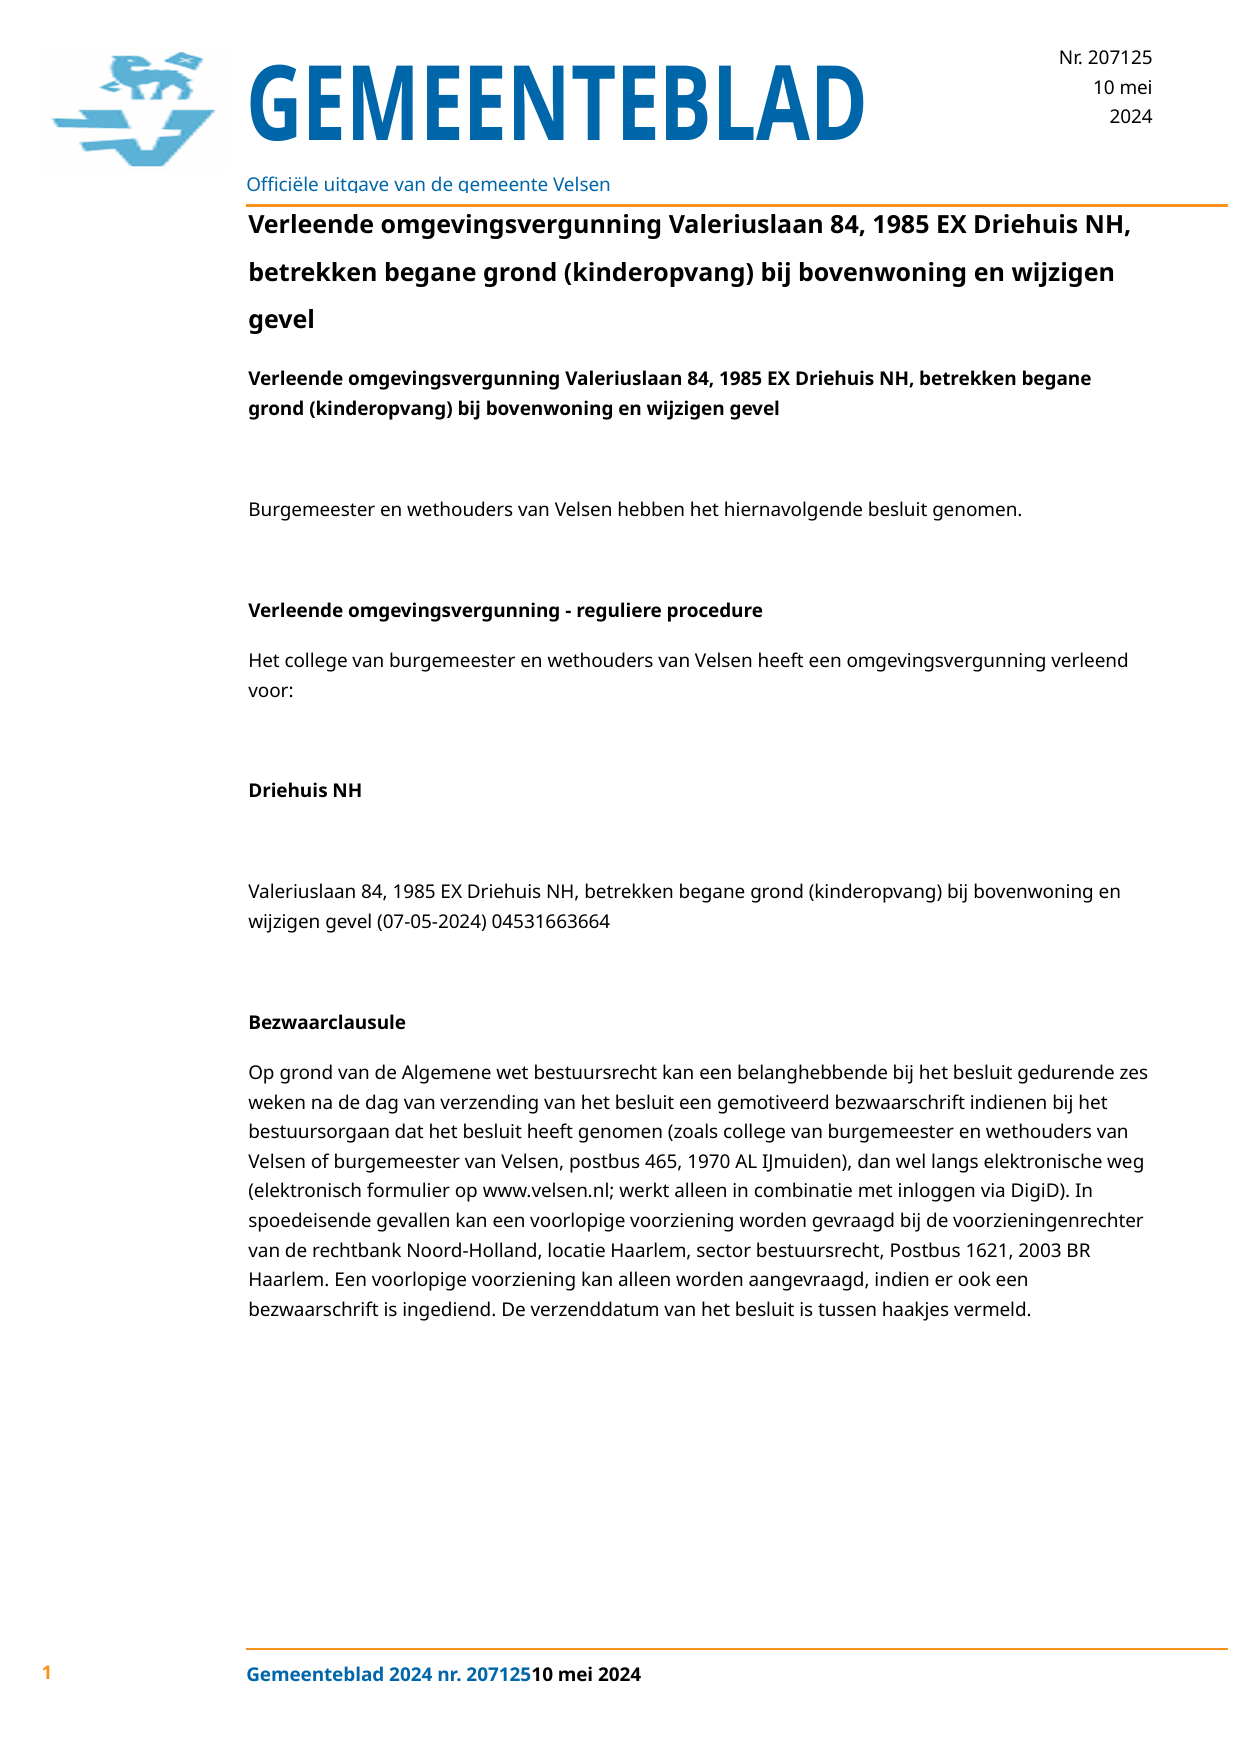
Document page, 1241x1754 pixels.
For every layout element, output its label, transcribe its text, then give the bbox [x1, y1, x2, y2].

text Verleende omgevingsvergunning Valeriuslaan 84, 1985 EX Driehuis NH, betrekken begane grond (kinderopvang) bij bovenwoning en wijzigen gevel [248, 207, 1152, 336]
text Valeriuslaan 84, 1985 EX Driehuis NH, betrekken begane grond (kinderopvang) bij bovenwoning en wijzigen gevel (07-05-2024) 04531663664 [248, 878, 1152, 934]
text Bezwaarclausule [248, 1009, 1152, 1034]
picture [41, 47, 231, 172]
text Het college van burgemeester en wethouders van Velsen heeft een omgevingsvergunning verleend voor: [248, 647, 1152, 702]
text Op grond van de Algemene wet bestuursrecht kan een belanghebbende bij het besluit gedurende zes weken na de dag van verzending van het besluit een gemotiveerd bezwaarschrift indienen bij het bestuursorgaan dat het besluit heeft genomen (zoals college van burgemeester en wethouders van Velsen of burgemeester van Velsen, postbus 465, 1970 AL IJmuiden), dan wel langs elektronische weg (elektronisch formulier op www.velsen.nl; werkt alleen in combinatie met inloggen via DigiD). In spoedeisende gevallen kan een voorlopige voorziening worden gevraagd bij de voorzieningenrechter van de rechtbank Noord-Holland, locatie Haarlem, sector bestuursrecht, Postbus 1621, 2003 BR Haarlem. Een voorlopige voorziening kan alleen worden aangevraagd, indien er ook een bezwaarschrift is ingediend. De verzenddatum van het besluit is tussen haakjes vermeld. [248, 1059, 1152, 1322]
text Verleende omgevingsvergunning Valeriuslaan 84, 1985 EX Driehuis NH, betrekken begane grond (kinderopvang) bij bovenwoning en wijzigen gevel [248, 366, 1152, 421]
text Verleende omgevingsvergunning - reguliere procedure [248, 597, 1152, 622]
text Driehuis NH [248, 778, 1152, 803]
text Burgemeester en wethouders van Velsen hebben het hiernavolgende besluit genomen. [248, 496, 1152, 522]
